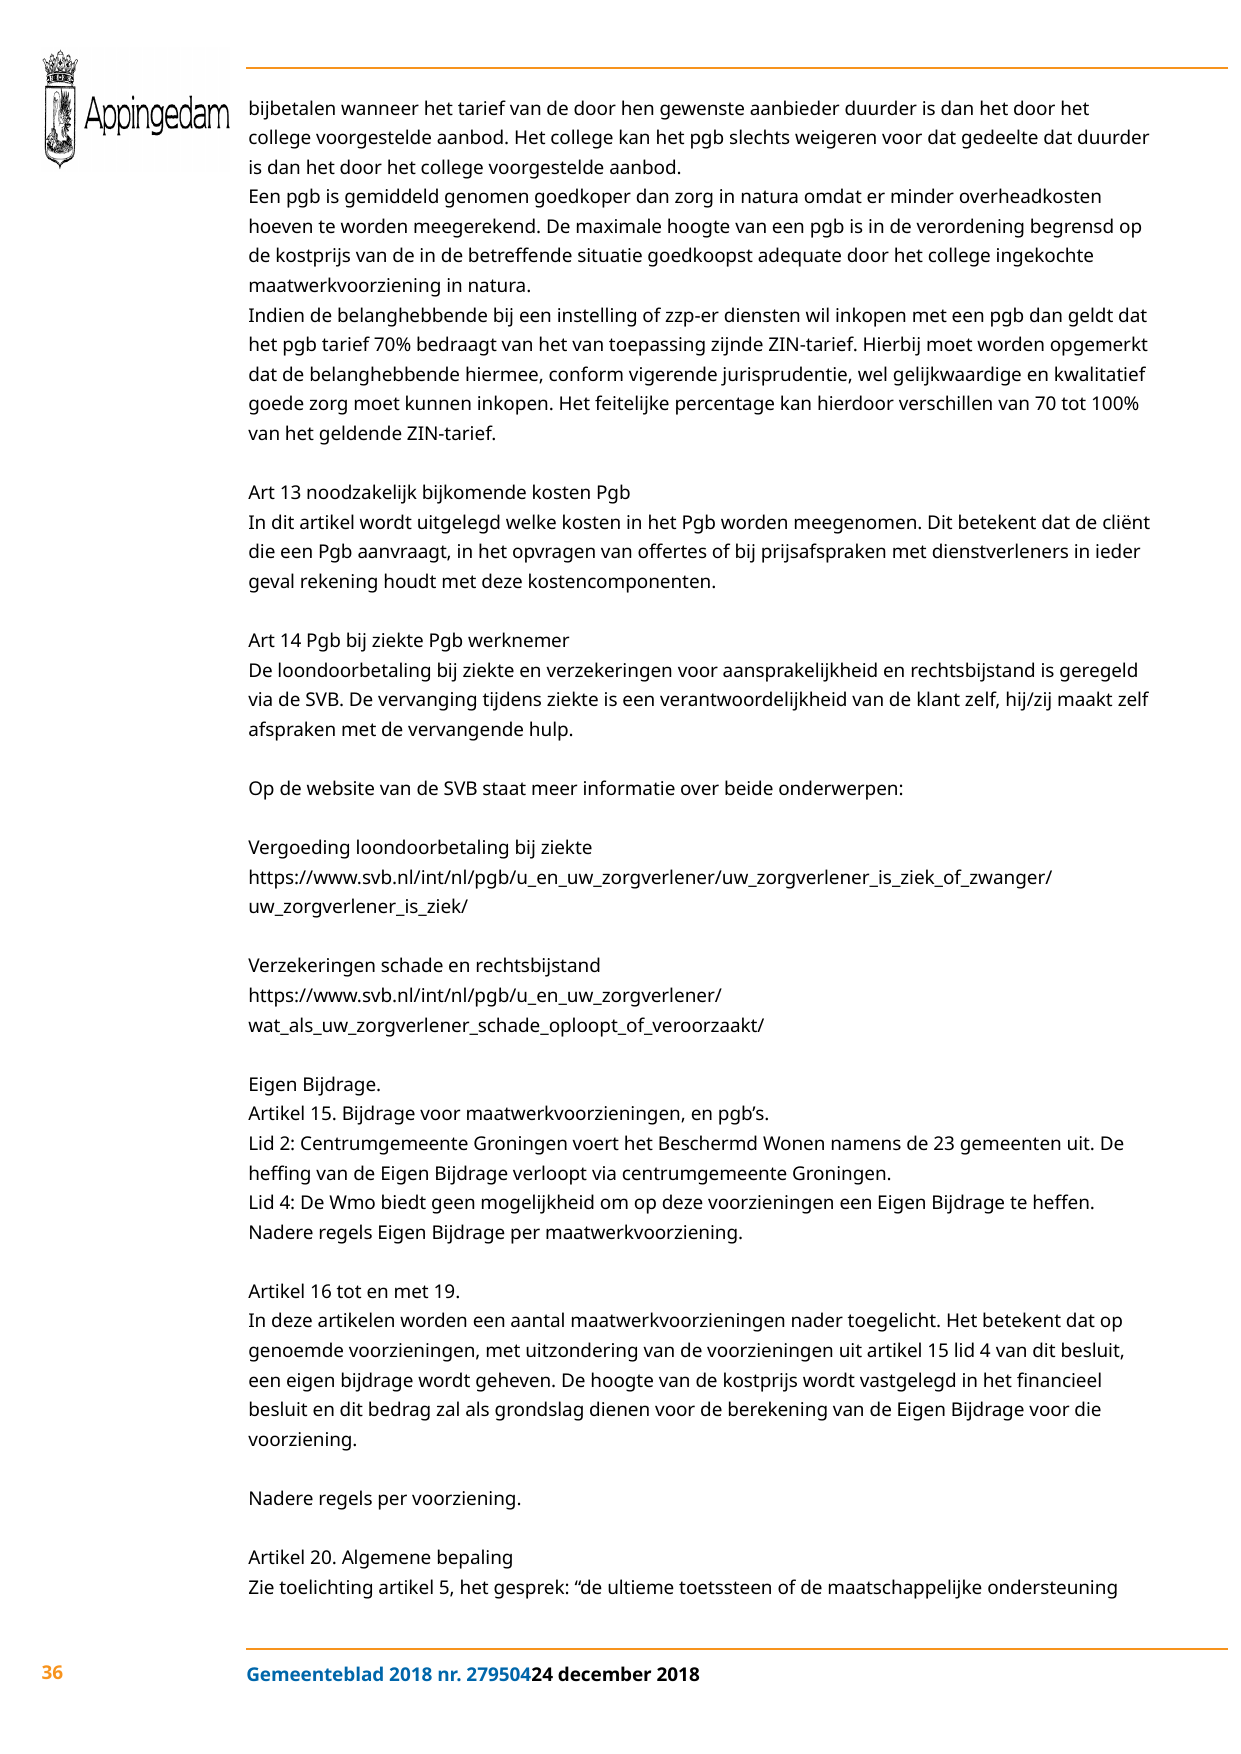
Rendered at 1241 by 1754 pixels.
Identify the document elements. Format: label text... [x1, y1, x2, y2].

text Nadere regels per voorziening. [248, 1485, 1152, 1511]
text https://www.svb.nl/int/nl/pgb/u_en_uw_zorgverlener/wat_als_uw_zorgverlener_schade_oploopt_of_veroorzaakt/ [248, 982, 1152, 1038]
picture [41, 47, 231, 172]
text In dit artikel wordt uitgelegd welke kosten in het Pgb worden meegenomen. Dit betekent dat de cliënt die een Pgb aanvraagt, in het opvragen van offertes of bij prijsafspraken met dienstverleners in ieder geval rekening houdt met deze kostencomponenten. [248, 509, 1152, 594]
text Art 13 noodzakelijk bijkomende kosten Pgb [248, 479, 1152, 505]
text Lid 2: Centrumgemeente Groningen voert het Beschermd Wonen namens de 23 gemeenten uit. De heffing van de Eigen Bijdrage verloopt via centrumgemeente Groningen. [248, 1130, 1152, 1186]
text Art 14 Pgb bij ziekte Pgb werknemer [248, 627, 1152, 653]
text Indien de belanghebbende bij een instelling of zzp-er diensten wil inkopen met een pgb dan geldt dat het pgb tarief 70% bedraagt van het van toepassing zijnde ZIN-tarief. Hierbij moet worden opgemerkt dat de belanghebbende hiermee, conform vigerende jurisprudentie, wel gelijkwaardige en kwalitatief goede zorg moet kunnen inkopen. Het feitelijke percentage kan hierdoor verschillen van 70 tot 100% van het geldende ZIN-tarief. [248, 302, 1152, 446]
text Nadere regels Eigen Bijdrage per maatwerkvoorziening. [248, 1219, 1152, 1245]
text Eigen Bijdrage. [248, 1071, 1152, 1097]
text Verzekeringen schade en rechtsbijstand [248, 953, 1152, 978]
text Op de website van de SVB staat meer informatie over beide onderwerpen: [248, 775, 1152, 801]
text Artikel 15. Bijdrage voor maatwerkvoorzieningen, en pgb’s. [248, 1101, 1152, 1126]
text Zie toelichting artikel 5, het gesprek: “de ultieme toetssteen of de maatschappelijke ondersteuning [248, 1574, 1152, 1600]
text De loondoorbetaling bij ziekte en verzekeringen voor aansprakelijkheid en rechtsbijstand is geregeld via de SVB. De vervanging tijdens ziekte is een verantwoordelijkheid van de klant zelf, hij/zij maakt zelf afspraken met de vervangende hulp. [248, 657, 1152, 742]
text In deze artikelen worden een aantal maatwerkvoorzieningen nader toegelicht. Het betekent dat op genoemde voorzieningen, met uitzondering van de voorzieningen uit artikel 15 lid 4 van dit besluit, een eigen bijdrage wordt geheven. De hoogte van de kostprijs wordt vastgelegd in het financieel besluit en dit bedrag zal als grondslag dienen voor de berekening van de Eigen Bijdrage voor die voorziening. [248, 1308, 1152, 1452]
text Lid 4: De Wmo biedt geen mogelijkheid om op deze voorzieningen een Eigen Bijdrage te heffen. [248, 1189, 1152, 1215]
text https://www.svb.nl/int/nl/pgb/u_en_uw_zorgverlener/uw_zorgverlener_is_ziek_of_zwanger/uw_zorgverlener_is_ziek/ [248, 864, 1152, 919]
text Vergoeding loondoorbetaling bij ziekte [248, 834, 1152, 860]
text bijbetalen wanneer het tarief van de door hen gewenste aanbieder duurder is dan het door het college voorgestelde aanbod. Het college kan het pgb slechts weigeren voor dat gedeelte dat duurder is dan het door het college voorgestelde aanbod. [248, 95, 1152, 180]
text Artikel 20. Algemene bepaling [248, 1544, 1152, 1570]
text Een pgb is gemiddeld genomen goedkoper dan zorg in natura omdat er minder overheadkosten hoeven te worden meegerekend. De maximale hoogte van een pgb is in de verordening begrensd op de kostprijs van de in de betreffende situatie goedkoopst adequate door het college ingekochte maatwerkvoorziening in natura. [248, 183, 1152, 298]
text Artikel 16 tot en met 19. [248, 1278, 1152, 1304]
